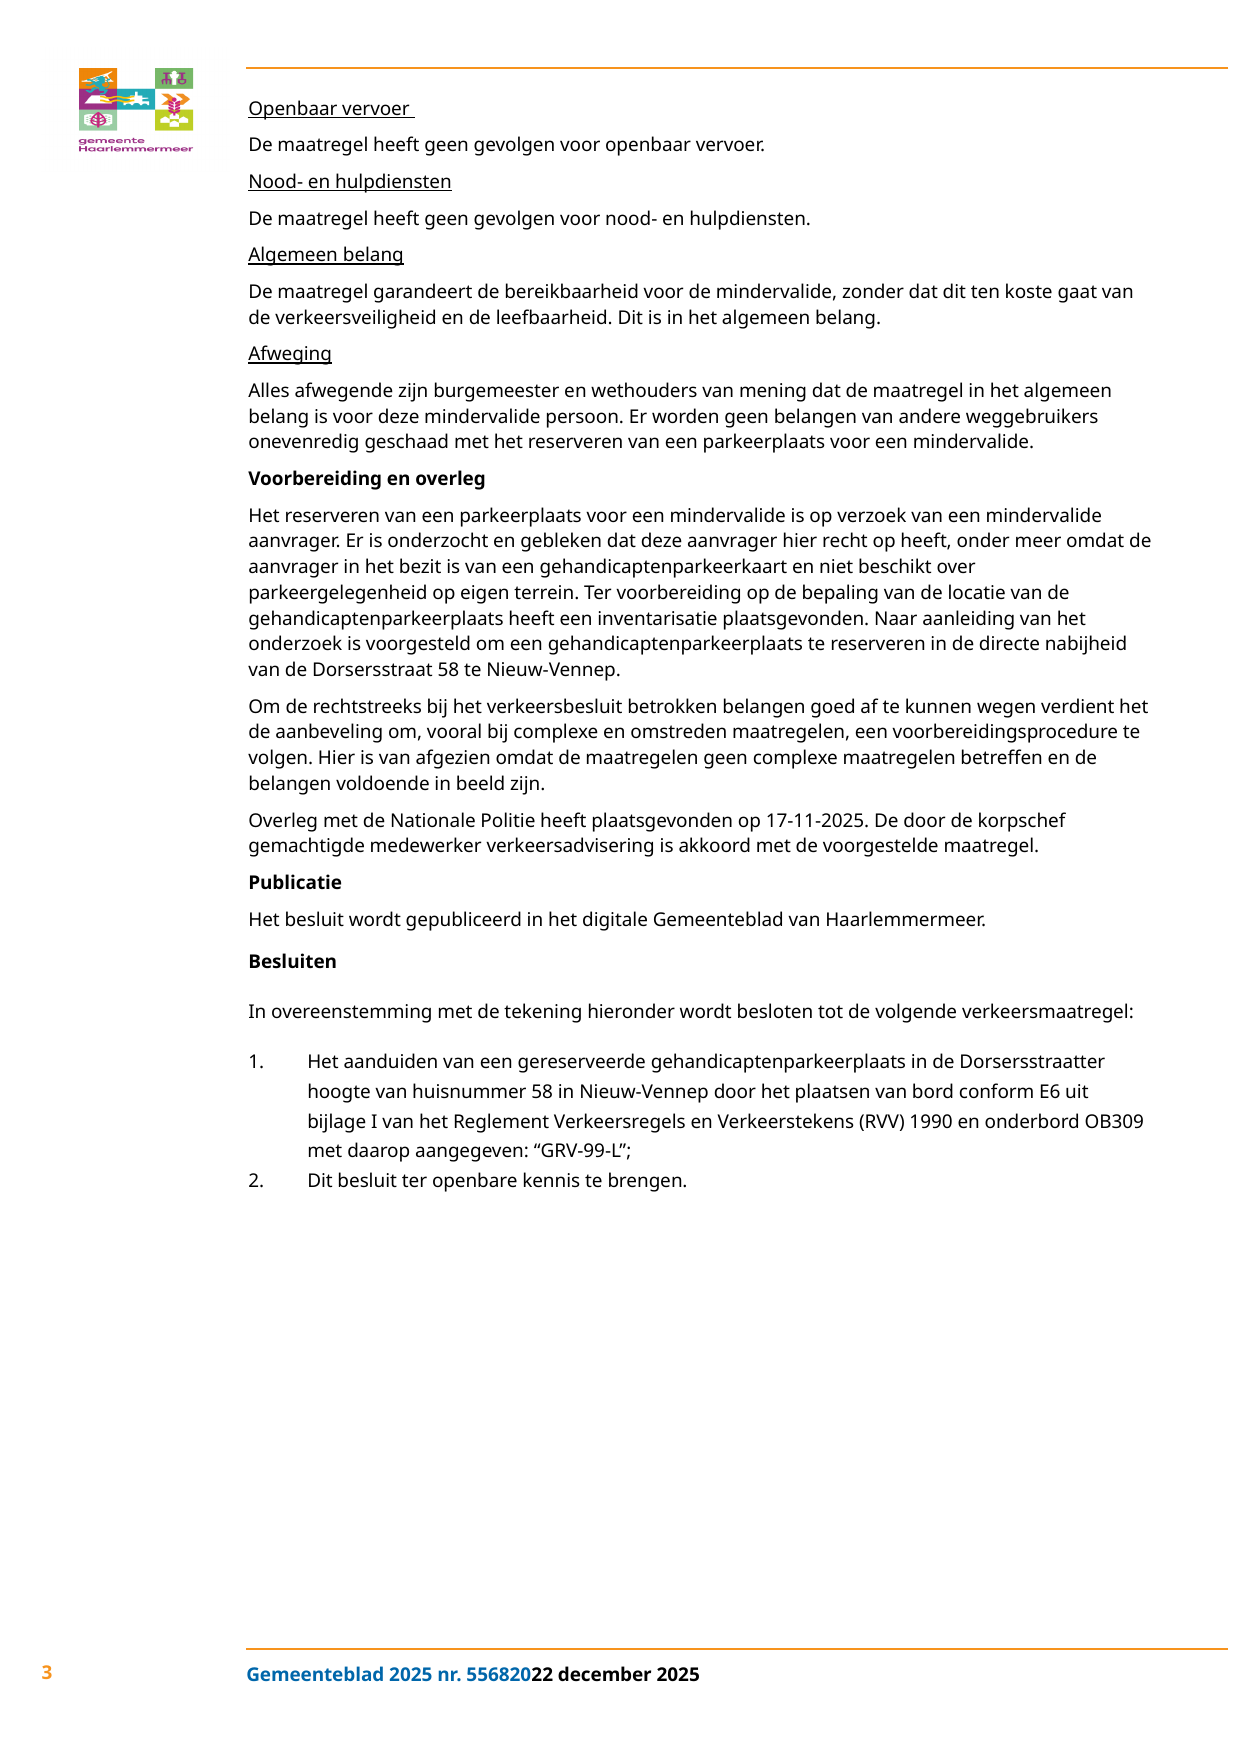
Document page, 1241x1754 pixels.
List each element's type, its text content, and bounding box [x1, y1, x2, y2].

text Afweging [248, 341, 1152, 366]
text De maatregel heeft geen gevolgen voor nood- en hulpdiensten. [248, 205, 1152, 231]
text De maatregel heeft geen gevolgen voor openbaar vervoer. [248, 131, 1152, 157]
picture [41, 47, 231, 172]
text Besluiten [248, 948, 1152, 974]
text De maatregel garandeert de bereikbaarheid voor de mindervalide, zonder dat dit ten koste gaat van de verkeersveiligheid en de leefbaarheid. Dit is in het algemeen belang. [248, 278, 1152, 329]
text Het reserveren van een parkeerplaats voor een mindervalide is op verzoek van een mindervalide aanvrager. Er is onderzocht en gebleken dat deze aanvrager hier recht op heeft, onder meer omdat de aanvrager in het bezit is van een gehandicaptenparkeerkaart en niet beschikt over parkeergelegenheid op eigen terrein. Ter voorbereiding op de bepaling van de locatie van de gehandicaptenparkeerplaats heeft een inventarisatie plaatsgevonden. Naar aanleiding van het onderzoek is voorgesteld om een gehandicaptenparkeerplaats te reserveren in de directe nabijheid van de Dorsersstraat 58 te Nieuw-Vennep. [248, 502, 1152, 682]
text Om de rechtstreeks bij het verkeersbesluit betrokken belangen goed af te kunnen wegen verdient het de aanbeveling om, vooral bij complexe en omstreden maatregelen, een voorbereidingsprocedure te volgen. Hier is van afgezien omdat de maatregelen geen complexe maatregelen betreffen en de belangen voldoende in beeld zijn. [248, 693, 1152, 796]
text In overeenstemming met de tekening hieronder wordt besloten tot de volgende verkeersmaatregel: [248, 998, 1152, 1024]
list Dit besluit ter openbare kennis te brengen. [248, 1167, 1152, 1193]
text Alles afwegende zijn burgemeester en wethouders van mening dat de maatregel in het algemeen belang is voor deze mindervalide persoon. Er worden geen belangen van andere weggebruikers onevenredig geschaad met het reserveren van een parkeerplaats voor een mindervalide. [248, 377, 1152, 454]
text Nood- en hulpdiensten [248, 168, 1152, 194]
text Overleg met de Nationale Politie heeft plaatsgevonden op 17-11-2025. De door de korpschef gemachtigde medewerker verkeersadvisering is akkoord met de voorgestelde maatregel. [248, 807, 1152, 858]
text Voorbereiding en overleg [248, 465, 1152, 491]
text Het besluit wordt gepubliceerd in het digitale Gemeenteblad van Haarlemmermeer. [248, 906, 1152, 932]
text Openbaar vervoer [248, 95, 1152, 121]
text Algemeen belang [248, 241, 1152, 267]
list Het aanduiden van een gereserveerde gehandicaptenparkeerplaats in de Dorsersstraatter hoogte van huisnummer 58 in Nieuw-Vennep door het plaatsen van bord conform E6 uit bijlage I van het Reglement Verkeersregels en Verkeerstekens (RVV) 1990 en onderbord OB309 met daarop aangegeven: “GRV-99-L”; [248, 1049, 1152, 1163]
text Publicatie [248, 869, 1152, 895]
